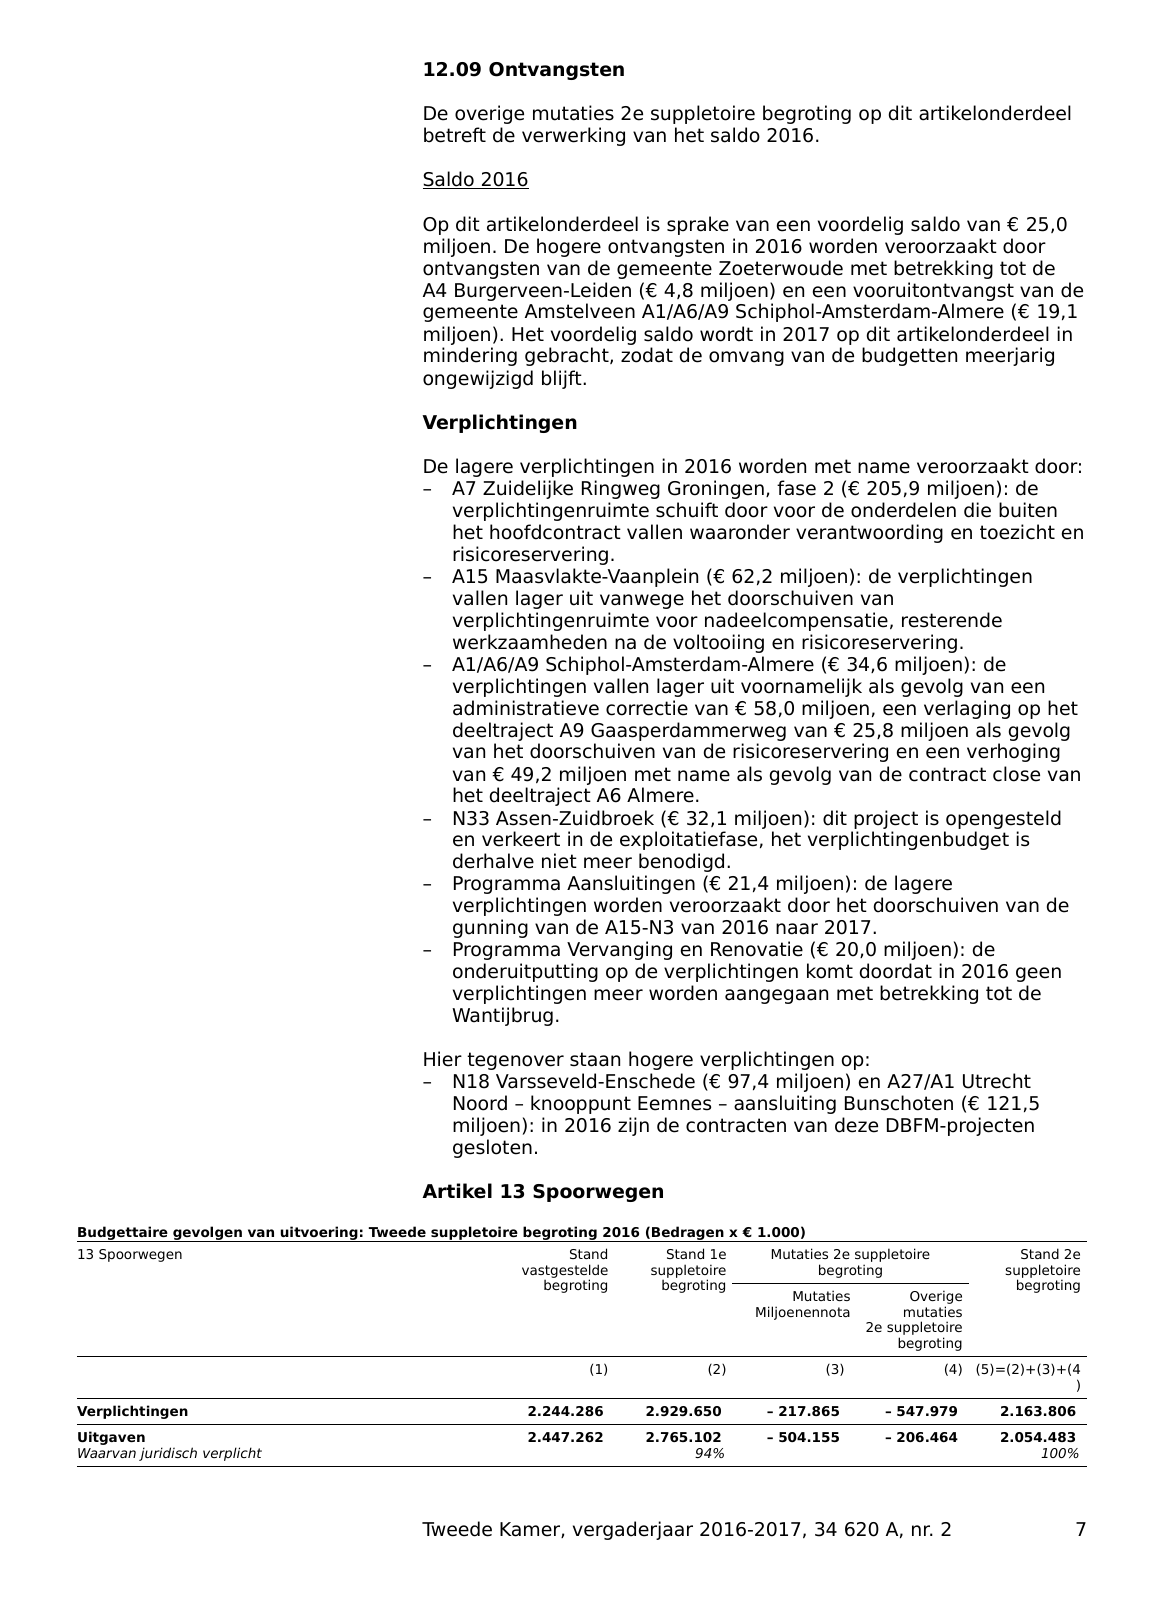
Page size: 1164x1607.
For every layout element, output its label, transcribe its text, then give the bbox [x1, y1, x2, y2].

table_cell Waarvan juridisch verplicht [77, 1446, 496, 1466]
table_cell 13 Spoorwegen [77, 1242, 496, 1356]
subtitle 12.09 Ontvangsten [422, 59, 1087, 81]
table_cell 2.054.483 [969, 1425, 1087, 1446]
table_cell 2.244.286 [496, 1399, 614, 1424]
table_cell (1) [496, 1357, 614, 1398]
subtitle Artikel 13 Spoorwegen [422, 1181, 1087, 1203]
table_cell (3) [732, 1357, 850, 1398]
table_cell (5)=(2)+(3)+(4) [969, 1357, 1087, 1398]
table_cell (4) [850, 1357, 968, 1398]
table_cell Mutaties Miljoenennota [732, 1284, 850, 1356]
table_cell Overige mutaties 2e suppletoire begroting [850, 1284, 968, 1356]
table_cell [496, 1446, 614, 1466]
text Hier tegenover staan hogere verplichtingen op: [422, 1049, 1087, 1071]
text – Programma Aansluitingen (€ 21,4 miljoen): de lagere verplichtingen worden veroorzaakt door het doorschuiven van de gunning van de A15-N3 van 2016 naar 2017. [422, 873, 1087, 939]
text – A7 Zuidelijke Ringweg Groningen, fase 2 (€ 205,9 miljoen): de verplichtingenruimte schuift door voor de onderdelen die buiten het hoofdcontract vallen waaronder verantwoording en toezicht en risicoreservering. [422, 478, 1087, 566]
table_cell [850, 1446, 968, 1466]
table_cell – 206.464 [850, 1425, 968, 1446]
text De lagere verplichtingen in 2016 worden met name veroorzaakt door: [422, 456, 1087, 478]
table_cell Stand vastgestelde begroting [496, 1242, 614, 1356]
table_cell 2.929.650 [614, 1399, 732, 1424]
table_cell 94% [614, 1446, 732, 1466]
text De overige mutaties 2e suppletoire begroting op dit artikelonderdeel betreft de verwerking van het saldo 2016. [422, 103, 1087, 147]
table_cell (2) [614, 1357, 732, 1398]
table_cell [732, 1446, 850, 1466]
table_cell 2.765.102 [614, 1425, 732, 1446]
table_cell 100% [969, 1446, 1087, 1466]
table_cell Mutaties 2e suppletoire begroting [732, 1242, 968, 1283]
table_cell Stand 2e suppletoire begroting [969, 1242, 1087, 1356]
table_cell Verplichtingen [77, 1399, 496, 1424]
table_cell [77, 1357, 496, 1398]
subtitle Verplichtingen [422, 412, 1087, 433]
text Op dit artikelonderdeel is sprake van een voordelig saldo van € 25,0 miljoen. De hogere ontvangsten in 2016 worden veroorzaakt door ontvangsten van de gemeente Zoeterwoude met betrekking tot de A4 Burgerveen-Leiden (€ 4,8 miljoen) en een vooruitontvangst van de gemeente Amstelveen A1/A6/A9 Schiphol-Amsterdam-Almere (€ 19,1 miljoen). Het voordelig saldo wordt in 2017 op dit artikelonderdeel in mindering gebracht, zodat de omvang van de budgetten meerjarig ongewijzigd blijft. [422, 213, 1087, 389]
text – N33 Assen-Zuidbroek (€ 32,1 miljoen): dit project is opengesteld en verkeert in de exploitatiefase, het verplichtingenbudget is derhalve niet meer benodigd. [422, 807, 1087, 873]
table_cell Uitgaven [77, 1425, 496, 1446]
subtitle Saldo 2016 [422, 169, 1087, 191]
table_cell – 504.155 [732, 1425, 850, 1446]
table_cell 2.163.806 [969, 1399, 1087, 1424]
table_header Budgettaire gevolgen van uitvoering: Tweede suppletoire begroting 2016 (Bedragen x € 1.000) [77, 1225, 1087, 1241]
text – N18 Varsseveld-Enschede (€ 97,4 miljoen) en A27/A1 Utrecht Noord – knooppunt Eemnes – aansluiting Bunschoten (€ 121,5 miljoen): in 2016 zijn de contracten van deze DBFM-projecten gesloten. [422, 1071, 1087, 1159]
table_cell Stand 1e suppletoire begroting [614, 1242, 732, 1356]
table_cell – 217.865 [732, 1399, 850, 1424]
table_cell – 547.979 [850, 1399, 968, 1424]
table_cell 2.447.262 [496, 1425, 614, 1446]
text – A1/A6/A9 Schiphol-Amsterdam-Almere (€ 34,6 miljoen): de verplichtingen vallen lager uit voornamelijk als gevolg van een administratieve correctie van € 58,0 miljoen, een verlaging op het deeltraject A9 Gaasperdammerweg van € 25,8 miljoen als gevolg van het doorschuiven van de risicoreservering en een verhoging van € 49,2 miljoen met name als gevolg van de contract close van het deeltraject A6 Almere. [422, 653, 1087, 807]
text – Programma Vervanging en Renovatie (€ 20,0 miljoen): de onderuitputting op de verplichtingen komt doordat in 2016 geen verplichtingen meer worden aangegaan met betrekking tot de Wantijbrug. [422, 939, 1087, 1027]
text – A15 Maasvlakte-Vaanplein (€ 62,2 miljoen): de verplichtingen vallen lager uit vanwege het doorschuiven van verplichtingenruimte voor nadeelcompensatie, resterende werkzaamheden na de voltooiing en risicoreservering. [422, 566, 1087, 653]
